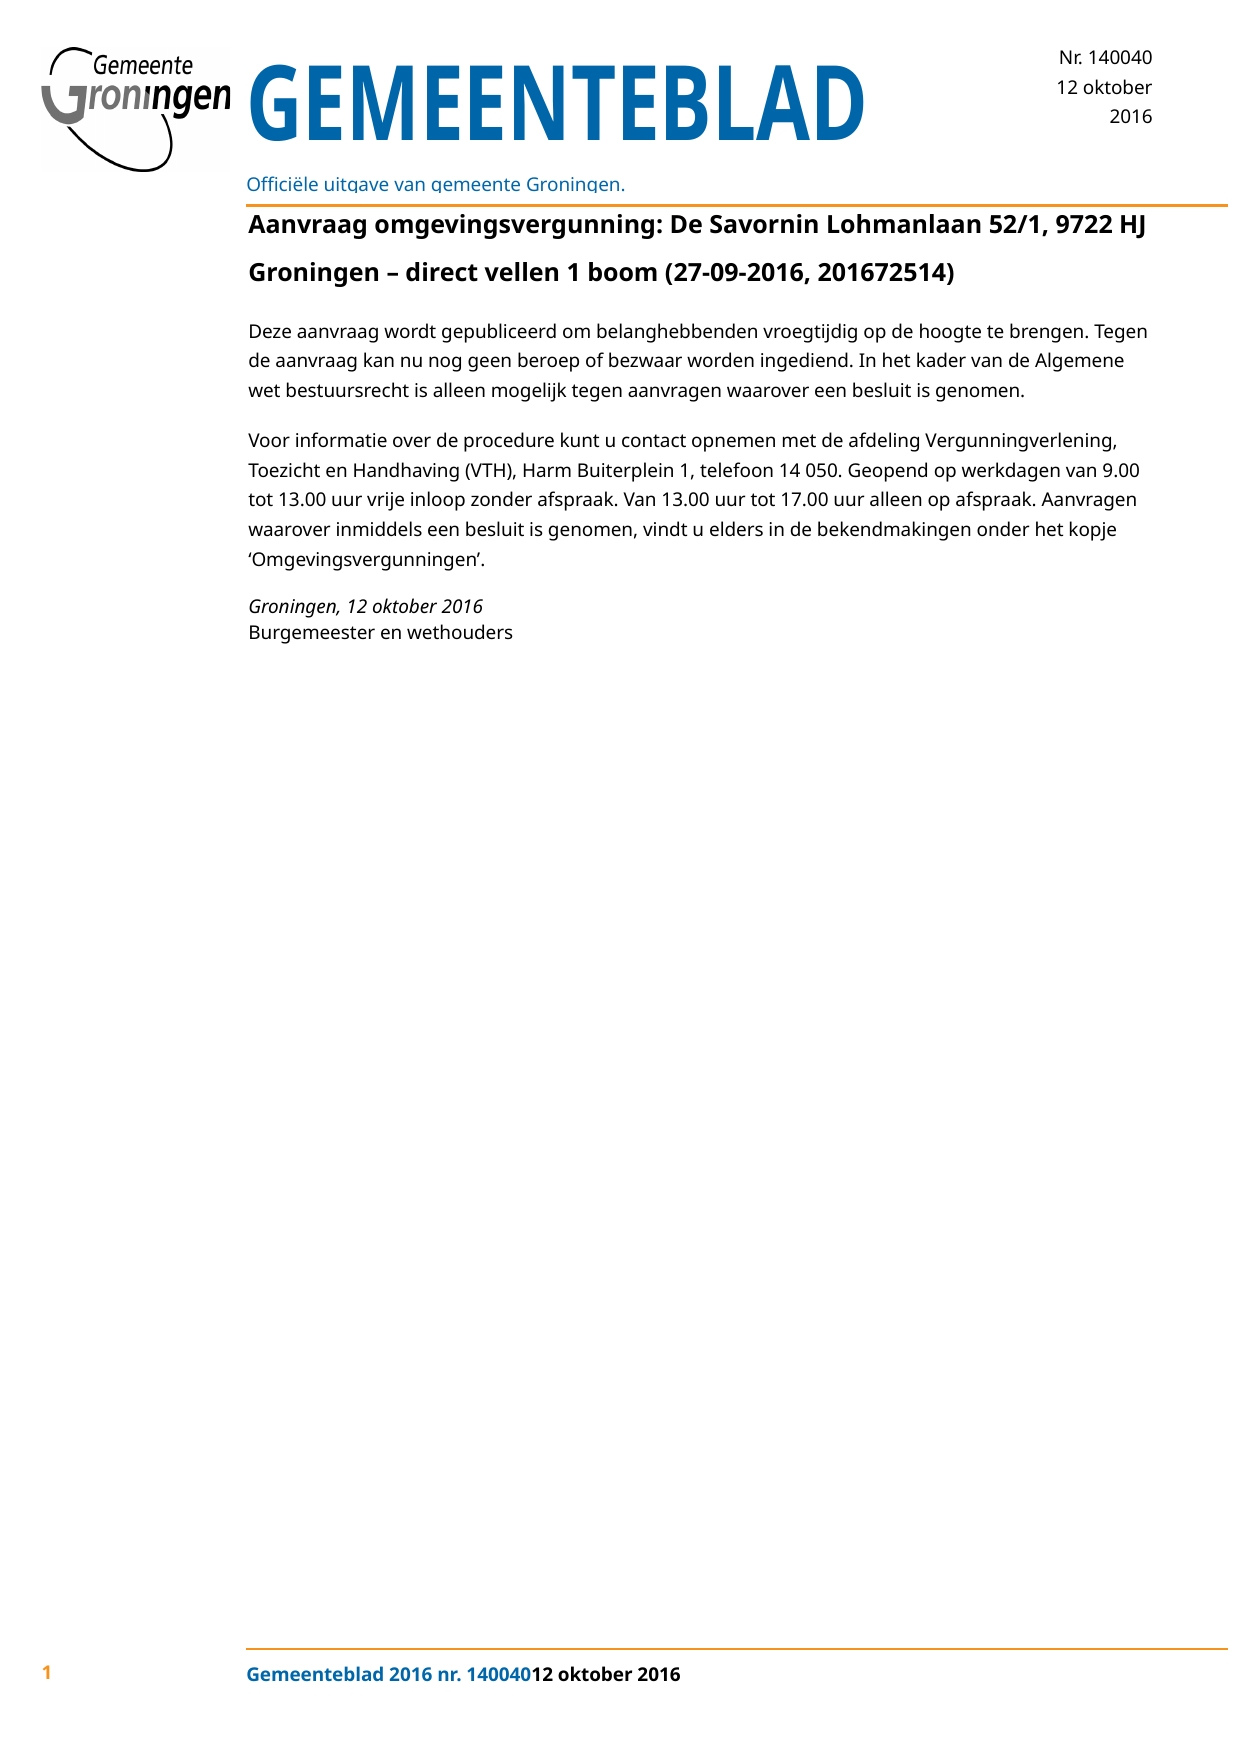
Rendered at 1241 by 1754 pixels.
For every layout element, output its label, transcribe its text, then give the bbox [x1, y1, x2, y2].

text Groningen, 12 oktober 2016 [248, 594, 1152, 619]
text Burgemeester en wethouders [248, 619, 1152, 645]
text Voor informatie over de procedure kunt u contact opnemen met de afdeling Vergunningverlening, Toezicht en Handhaving (VTH), Harm Buiterplein 1, telefoon 14 050. Geopend op werkdagen van 9.00 tot 13.00 uur vrije inloop zonder afspraak. Van 13.00 uur tot 17.00 uur alleen op afspraak. Aanvragen waarover inmiddels een besluit is genomen, vindt u elders in de bekendmakingen onder het kopje ‘Omgevingsvergunningen’. [248, 427, 1152, 572]
picture [41, 47, 231, 172]
text Aanvraag omgevingsvergunning: De Savornin Lohmanlaan 52/1, 9722 HJ Groningen – direct vellen 1 boom (27-09-2016, 201672514) [248, 207, 1152, 288]
text Deze aanvraag wordt gepubliceerd om belanghebbenden vroegtijdig op de hoogte te brengen. Tegen de aanvraag kan nu nog geen beroep of bezwaar worden ingediend. In het kader van de Algemene wet bestuursrecht is alleen mogelijk tegen aanvragen waarover een besluit is genomen. [248, 318, 1152, 403]
